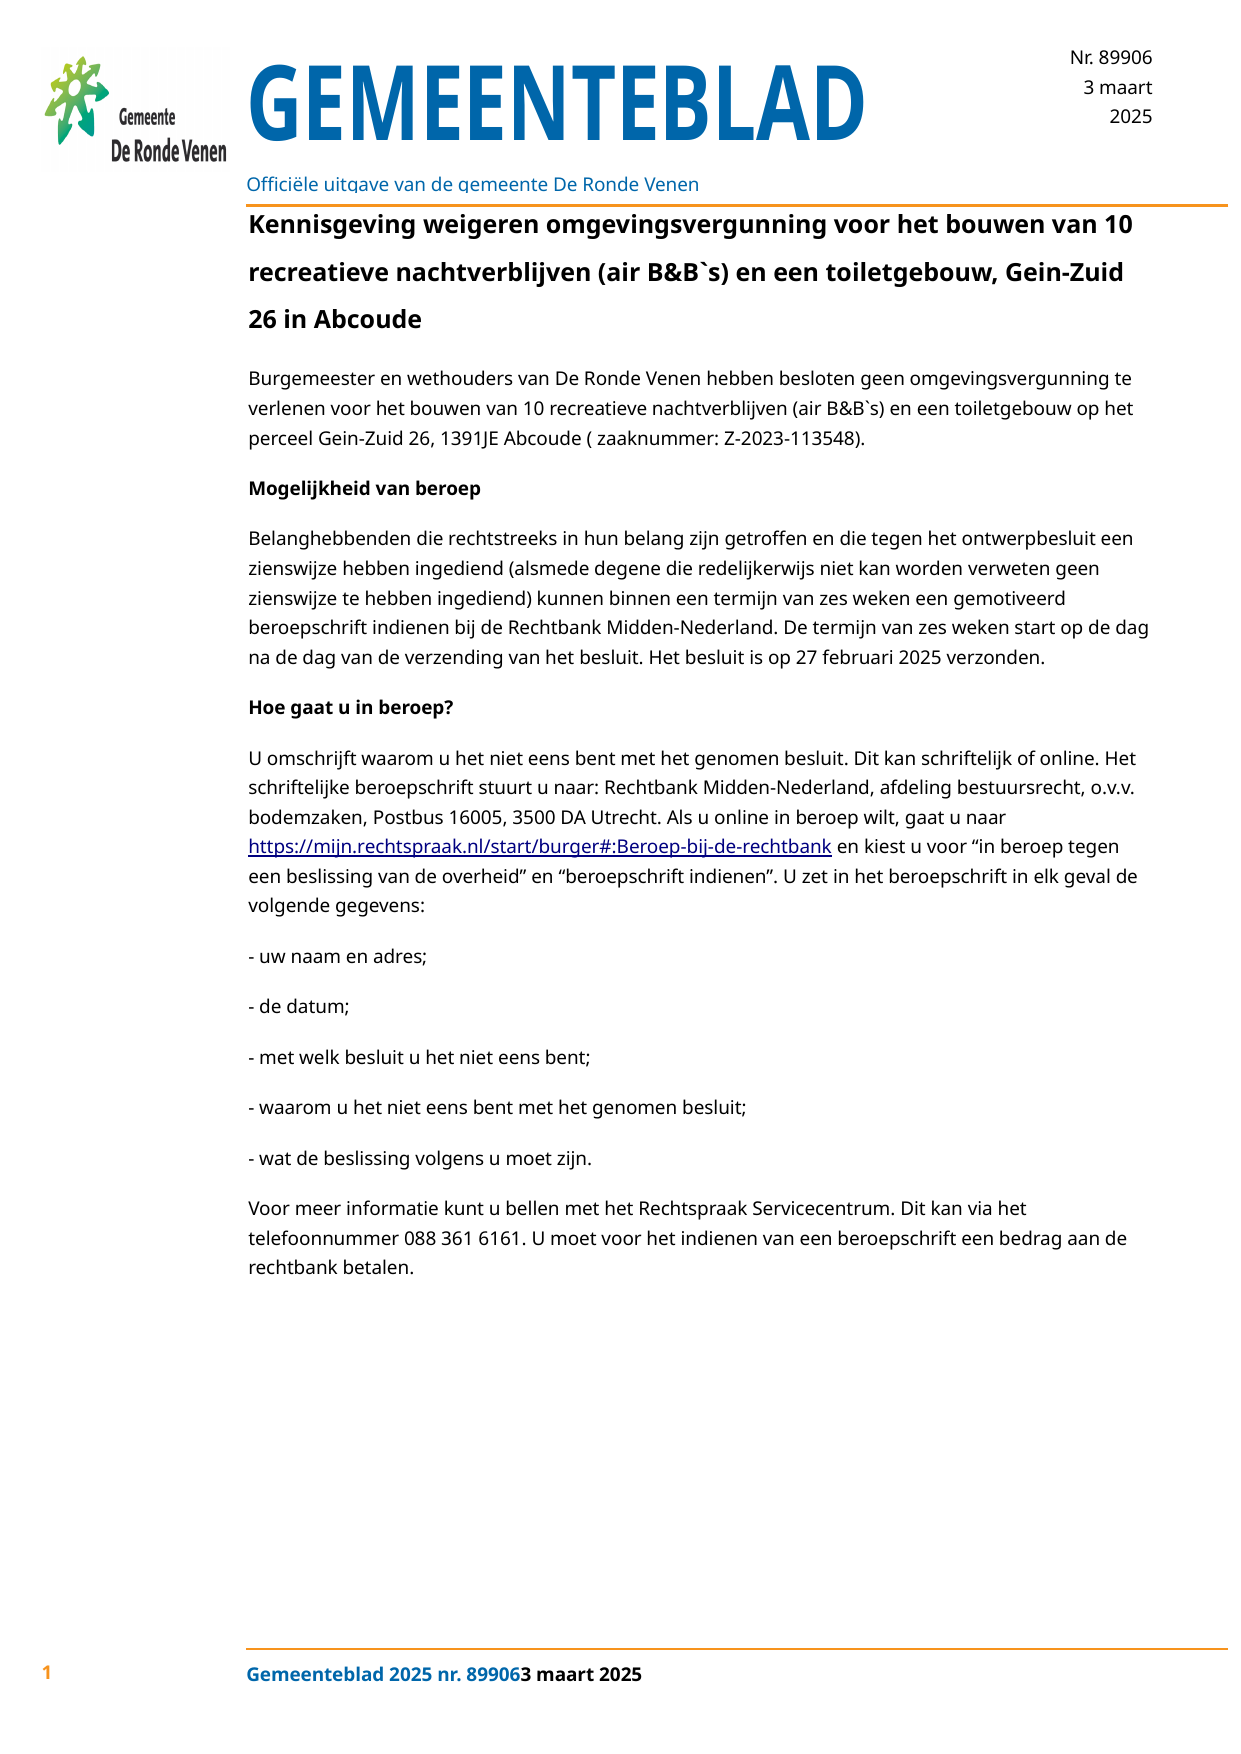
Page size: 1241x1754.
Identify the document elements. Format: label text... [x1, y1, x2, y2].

text - de datum; [248, 993, 1152, 1019]
text - waarom u het niet eens bent met het genomen besluit; [248, 1094, 1152, 1120]
text Kennisgeving weigeren omgevingsvergunning voor het bouwen van 10 recreatieve nachtverblijven (air B&B`s) en een toiletgebouw, Gein-Zuid 26 in Abcoude [248, 207, 1152, 336]
text Hoe gaat u in beroep? [248, 694, 1152, 720]
picture [41, 47, 231, 172]
text U omschrijft waarom u het niet eens bent met het genomen besluit. Dit kan schriftelijk of online. Het schriftelijke beroepschrift stuurt u naar: Rechtbank Midden-Nederland, afdeling bestuursrecht, o.v.v. bodemzaken, Postbus 16005, 3500 DA Utrecht. Als u online in beroep wilt, gaat u naar https://mijn.rechtspraak.nl/start/burger#:Beroep-bij-de-rechtbank en kiest u voor “in beroep tegen een beslissing van de overheid” en “beroepschrift indienen”. U zet in het beroepschrift in elk geval de volgende gegevens: [248, 745, 1152, 918]
text Mogelijkheid van beroep [248, 475, 1152, 501]
text Voor meer informatie kunt u bellen met het Rechtspraak Servicecentrum. Dit kan via het telefoonnummer 088 361 6161. U moet voor het indienen van een beroepschrift een bedrag aan de rechtbank betalen. [248, 1195, 1152, 1280]
text - wat de beslissing volgens u moet zijn. [248, 1145, 1152, 1170]
text - met welk besluit u het niet eens bent; [248, 1044, 1152, 1069]
text Burgemeester en wethouders van De Ronde Venen hebben besloten geen omgevingsvergunning te verlenen voor het bouwen van 10 recreatieve nachtverblijven (air B&B`s) en een toiletgebouw op het perceel Gein-Zuid 26, 1391JE Abcoude ( zaaknummer: Z-2023-113548). [248, 366, 1152, 450]
text Belanghebbenden die rechtstreeks in hun belang zijn getroffen en die tegen het ontwerpbesluit een zienswijze hebben ingediend (alsmede degene die redelijkerwijs niet kan worden verweten geen zienswijze te hebben ingediend) kunnen binnen een termijn van zes weken een gemotiveerd beroepschrift indienen bij de Rechtbank Midden-Nederland. De termijn van zes weken start op de dag na de dag van de verzending van het besluit. Het besluit is op 27 februari 2025 verzonden. [248, 526, 1152, 669]
text - uw naam en adres; [248, 943, 1152, 969]
